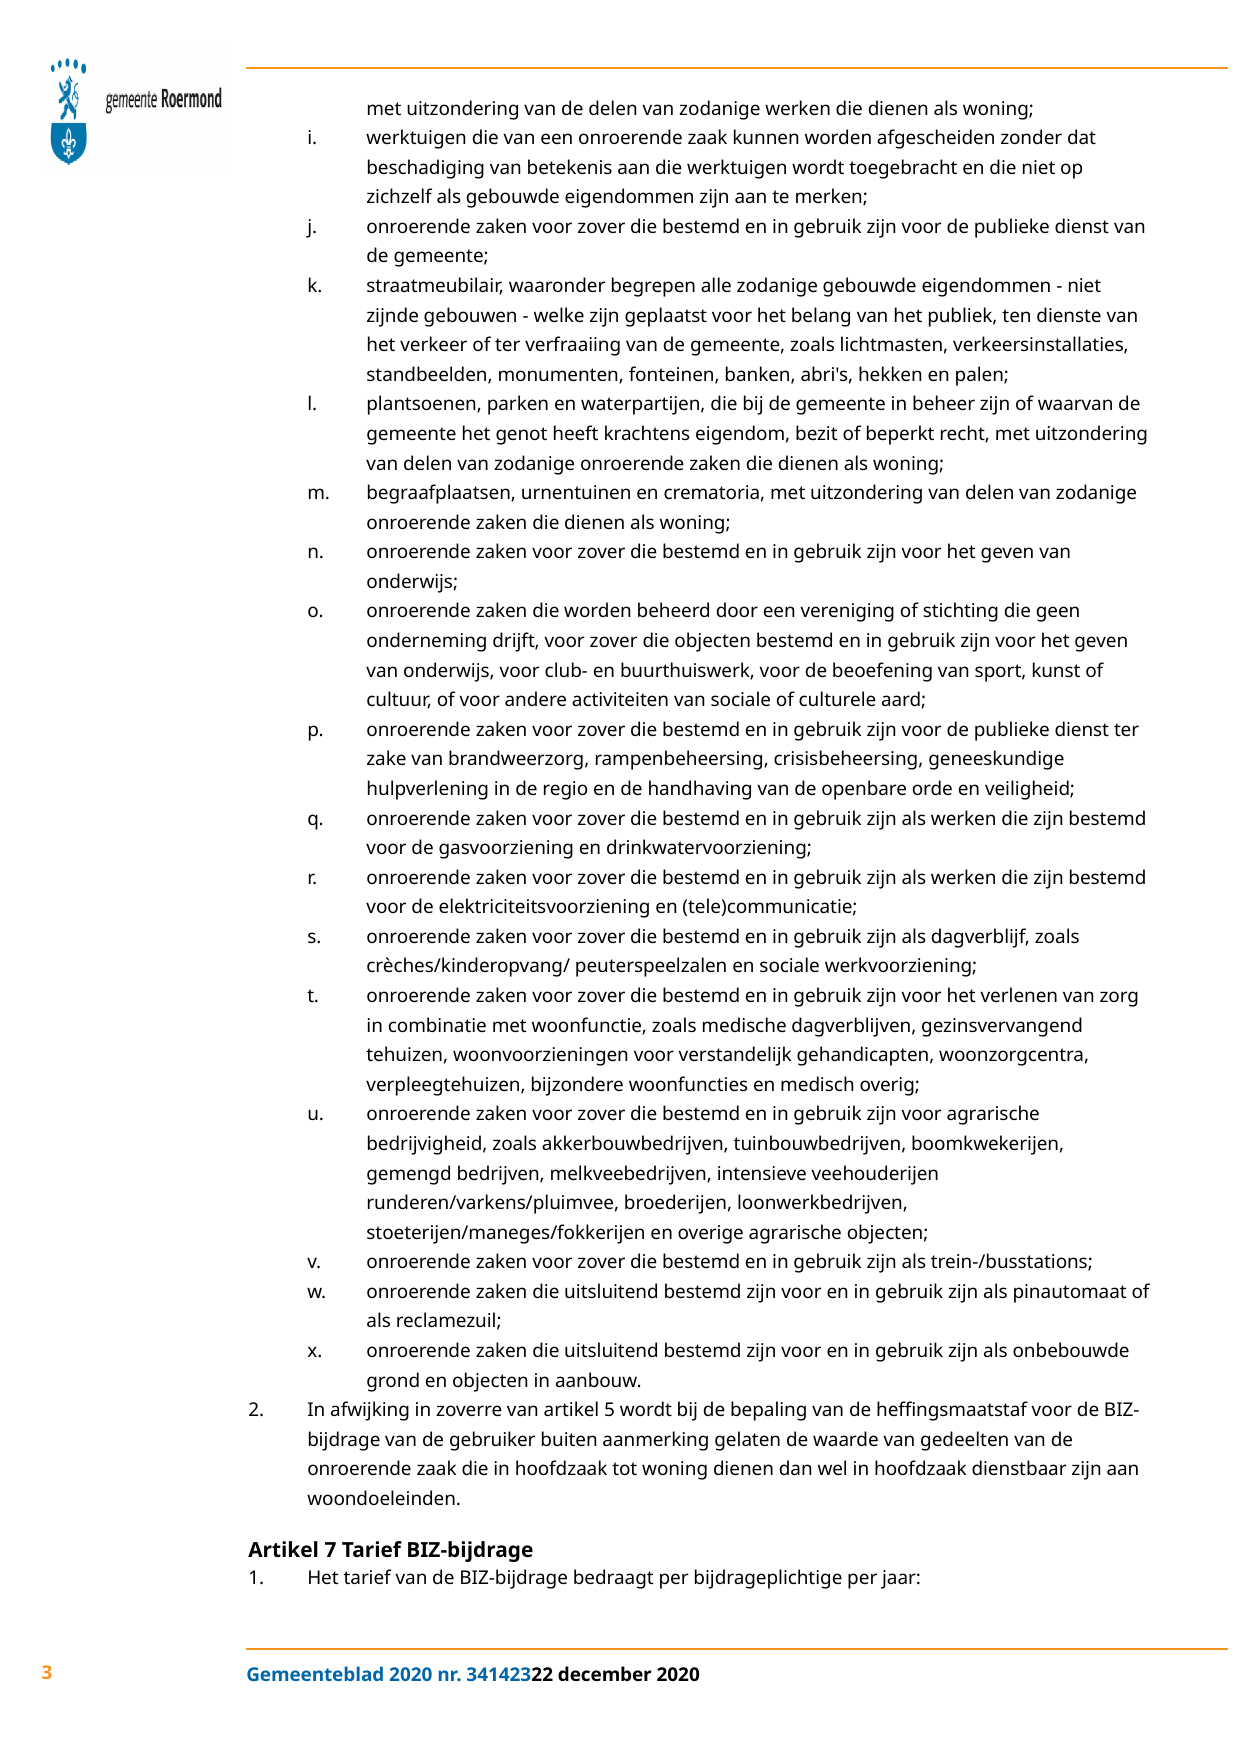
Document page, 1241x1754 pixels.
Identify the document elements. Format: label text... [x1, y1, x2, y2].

list onroerende zaken voor zover die bestemd en in gebruik zijn voor het verlenen van zorg in combinatie met woonfunctie, zoals medische dagverblijven, gezinsvervangend tehuizen, woonvoorzieningen voor verstandelijk gehandicapten, woonzorgcentra, verpleegtehuizen, bijzondere woonfuncties en medisch overig; [307, 982, 1152, 1097]
list met uitzondering van de delen van zodanige werken die dienen als woning; [307, 95, 1152, 121]
list In afwijking in zoverre van artikel 5 wordt bij de bepaling van de heffingsmaatstaf voor de BIZ-bijdrage van de gebruiker buiten aanmerking gelaten de waarde van gedeelten van de onroerende zaak die in hoofdzaak tot woning dienen dan wel in hoofdzaak dienstbaar zijn aan woondoeleinden. [248, 1396, 1152, 1511]
list straatmeubilair, waaronder begrepen alle zodanige gebouwde eigendommen - niet zijnde gebouwen - welke zijn geplaatst voor het belang van het publiek, ten dienste van het verkeer of ter verfraaiing van de gemeente, zoals lichtmasten, verkeersinstallaties, standbeelden, monumenten, fonteinen, banken, abri's, hekken en palen; [307, 272, 1152, 387]
list Het tarief van de BIZ-bijdrage bedraagt per bijdrageplichtige per jaar: [248, 1564, 1152, 1590]
list onroerende zaken voor zover die bestemd en in gebruik zijn als dagverblijf, zoals crèches/kinderopvang/ peuterspeelzalen en sociale werkvoorziening; [307, 923, 1152, 978]
list onroerende zaken voor zover die bestemd en in gebruik zijn voor de publieke dienst van de gemeente; [307, 213, 1152, 268]
list onroerende zaken voor zover die bestemd en in gebruik zijn als trein-/busstations; [307, 1248, 1152, 1274]
picture [41, 47, 231, 172]
list begraafplaatsen, urnentuinen en crematoria, met uitzondering van delen van zodanige onroerende zaken die dienen als woning; [307, 479, 1152, 535]
list onroerende zaken voor zover die bestemd en in gebruik zijn voor het geven van onderwijs; [307, 538, 1152, 594]
list werktuigen die van een onroerende zaak kunnen worden afgescheiden zonder dat beschadiging van betekenis aan die werktuigen wordt toegebracht en die niet op zichzelf als gebouwde eigendommen zijn aan te merken; [307, 124, 1152, 209]
list onroerende zaken die uitsluitend bestemd zijn voor en in gebruik zijn als onbebouwde grond en objecten in aanbouw. [307, 1337, 1152, 1393]
list onroerende zaken voor zover die bestemd en in gebruik zijn als werken die zijn bestemd voor de elektriciteitsvoorziening en (tele)communicatie; [307, 864, 1152, 919]
list plantsoenen, parken en waterpartijen, die bij de gemeente in beheer zijn of waarvan de gemeente het genot heeft krachtens eigendom, bezit of beperkt recht, met uitzondering van delen van zodanige onroerende zaken die dienen als woning; [307, 391, 1152, 476]
list onroerende zaken voor zover die bestemd en in gebruik zijn voor agrarische bedrijvigheid, zoals akkerbouwbedrijven, tuinbouwbedrijven, boomkwekerijen, gemengd bedrijven, melkveebedrijven, intensieve veehouderijen runderen/varkens/pluimvee, broederijen, loonwerkbedrijven, stoeterijen/maneges/fokkerijen en overige agrarische objecten; [307, 1101, 1152, 1245]
list onroerende zaken die uitsluitend bestemd zijn voor en in gebruik zijn als pinautomaat of als reclamezuil; [307, 1278, 1152, 1333]
list onroerende zaken voor zover die bestemd en in gebruik zijn voor de publieke dienst ter zake van brandweerzorg, rampenbeheersing, crisisbeheersing, geneeskundige hulpverlening in de regio en de handhaving van de openbare orde en veiligheid; [307, 716, 1152, 801]
text Artikel 7 Tarief BIZ-bijdrage [248, 1536, 1152, 1564]
list onroerende zaken die worden beheerd door een vereniging of stichting die geen onderneming drijft, voor zover die objecten bestemd en in gebruik zijn voor het geven van onderwijs, voor club- en buurthuiswerk, voor de beoefening van sport, kunst of cultuur, of voor andere activiteiten van sociale of culturele aard; [307, 598, 1152, 712]
list onroerende zaken voor zover die bestemd en in gebruik zijn als werken die zijn bestemd voor de gasvoorziening en drinkwatervoorziening; [307, 805, 1152, 860]
